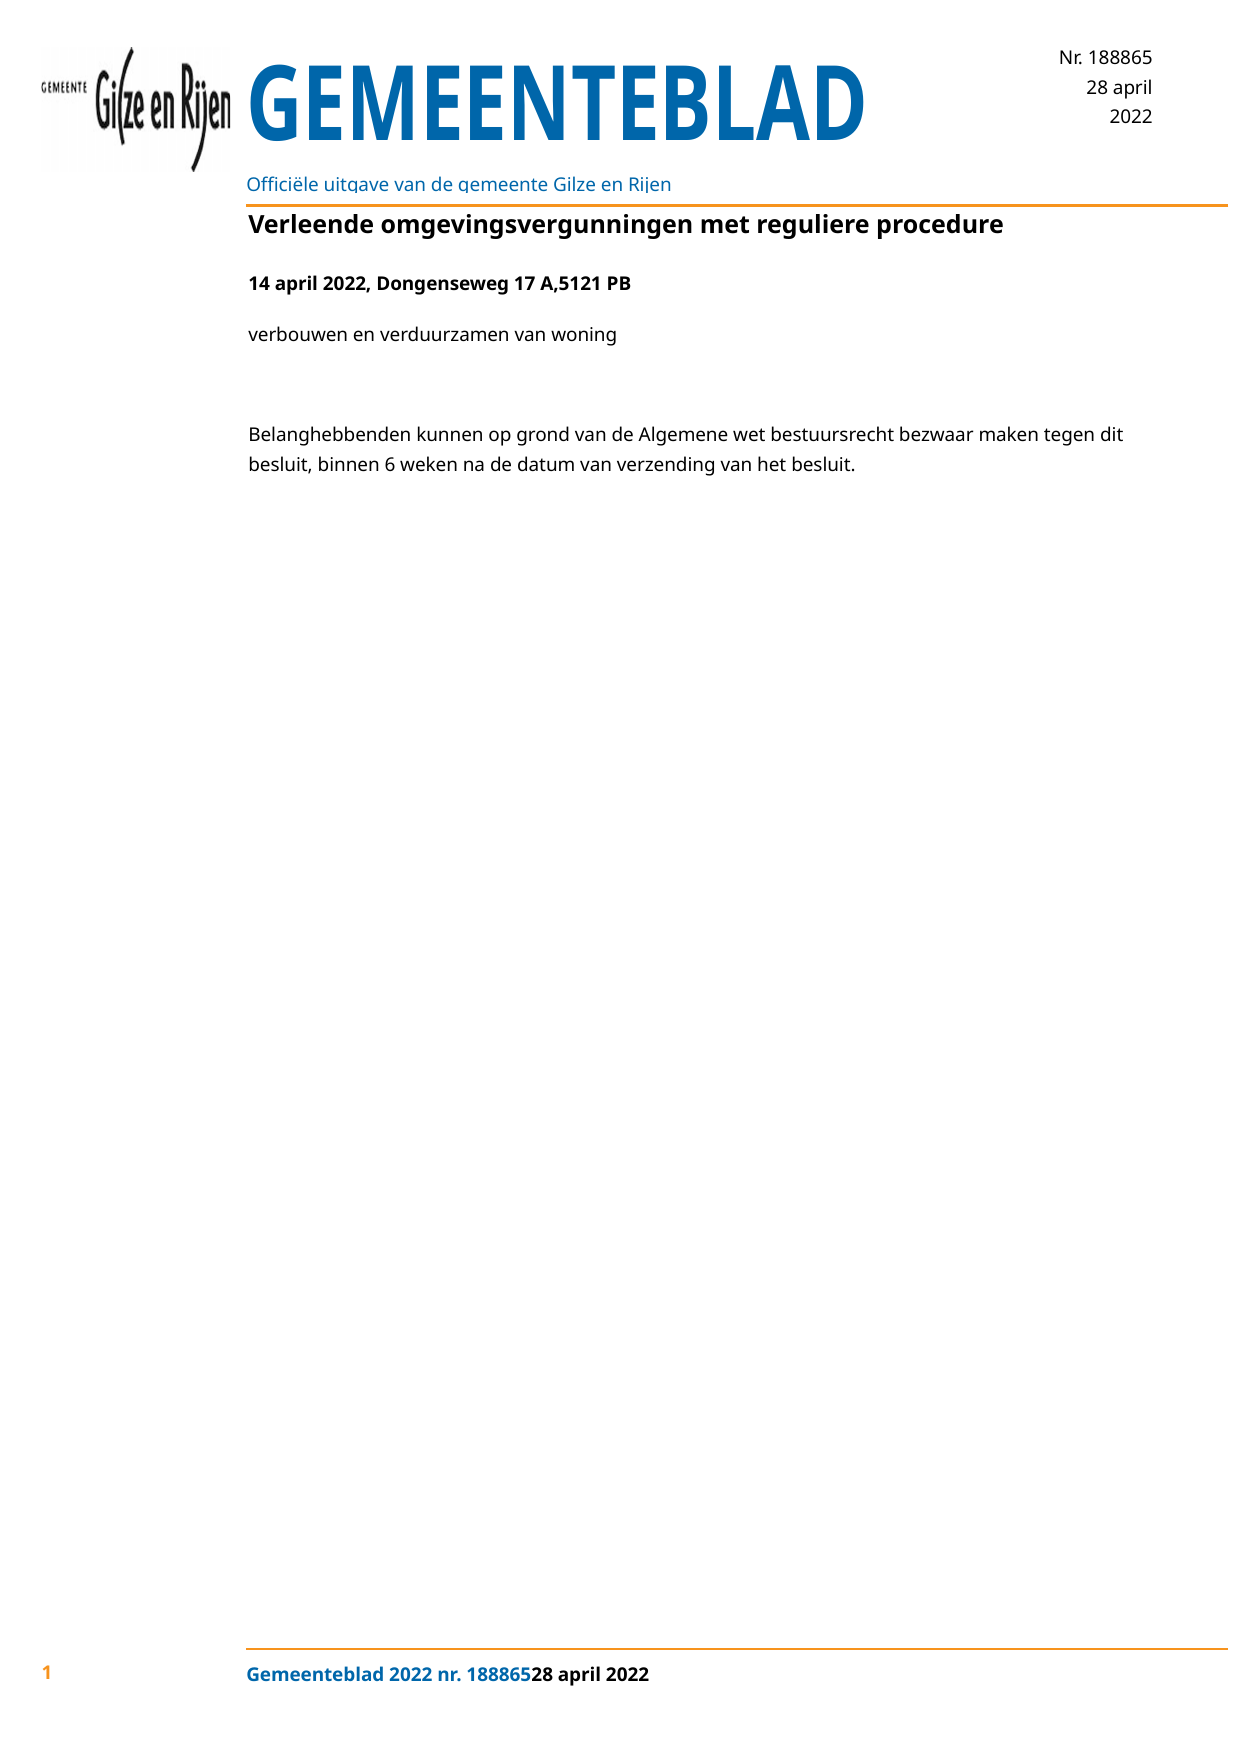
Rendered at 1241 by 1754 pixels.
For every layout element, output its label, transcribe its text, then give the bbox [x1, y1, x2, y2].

text verbouwen en verduurzamen van woning [248, 321, 1152, 346]
text 14 april 2022, Dongenseweg 17 A,5121 PB [248, 270, 1152, 296]
text Belanghebbenden kunnen op grond van de Algemene wet bestuursrecht bezwaar maken tegen dit besluit, binnen 6 weken na de datum van verzending van het besluit. [248, 422, 1152, 477]
picture [41, 47, 231, 172]
text Verleende omgevingsvergunningen met reguliere procedure [248, 207, 1152, 241]
